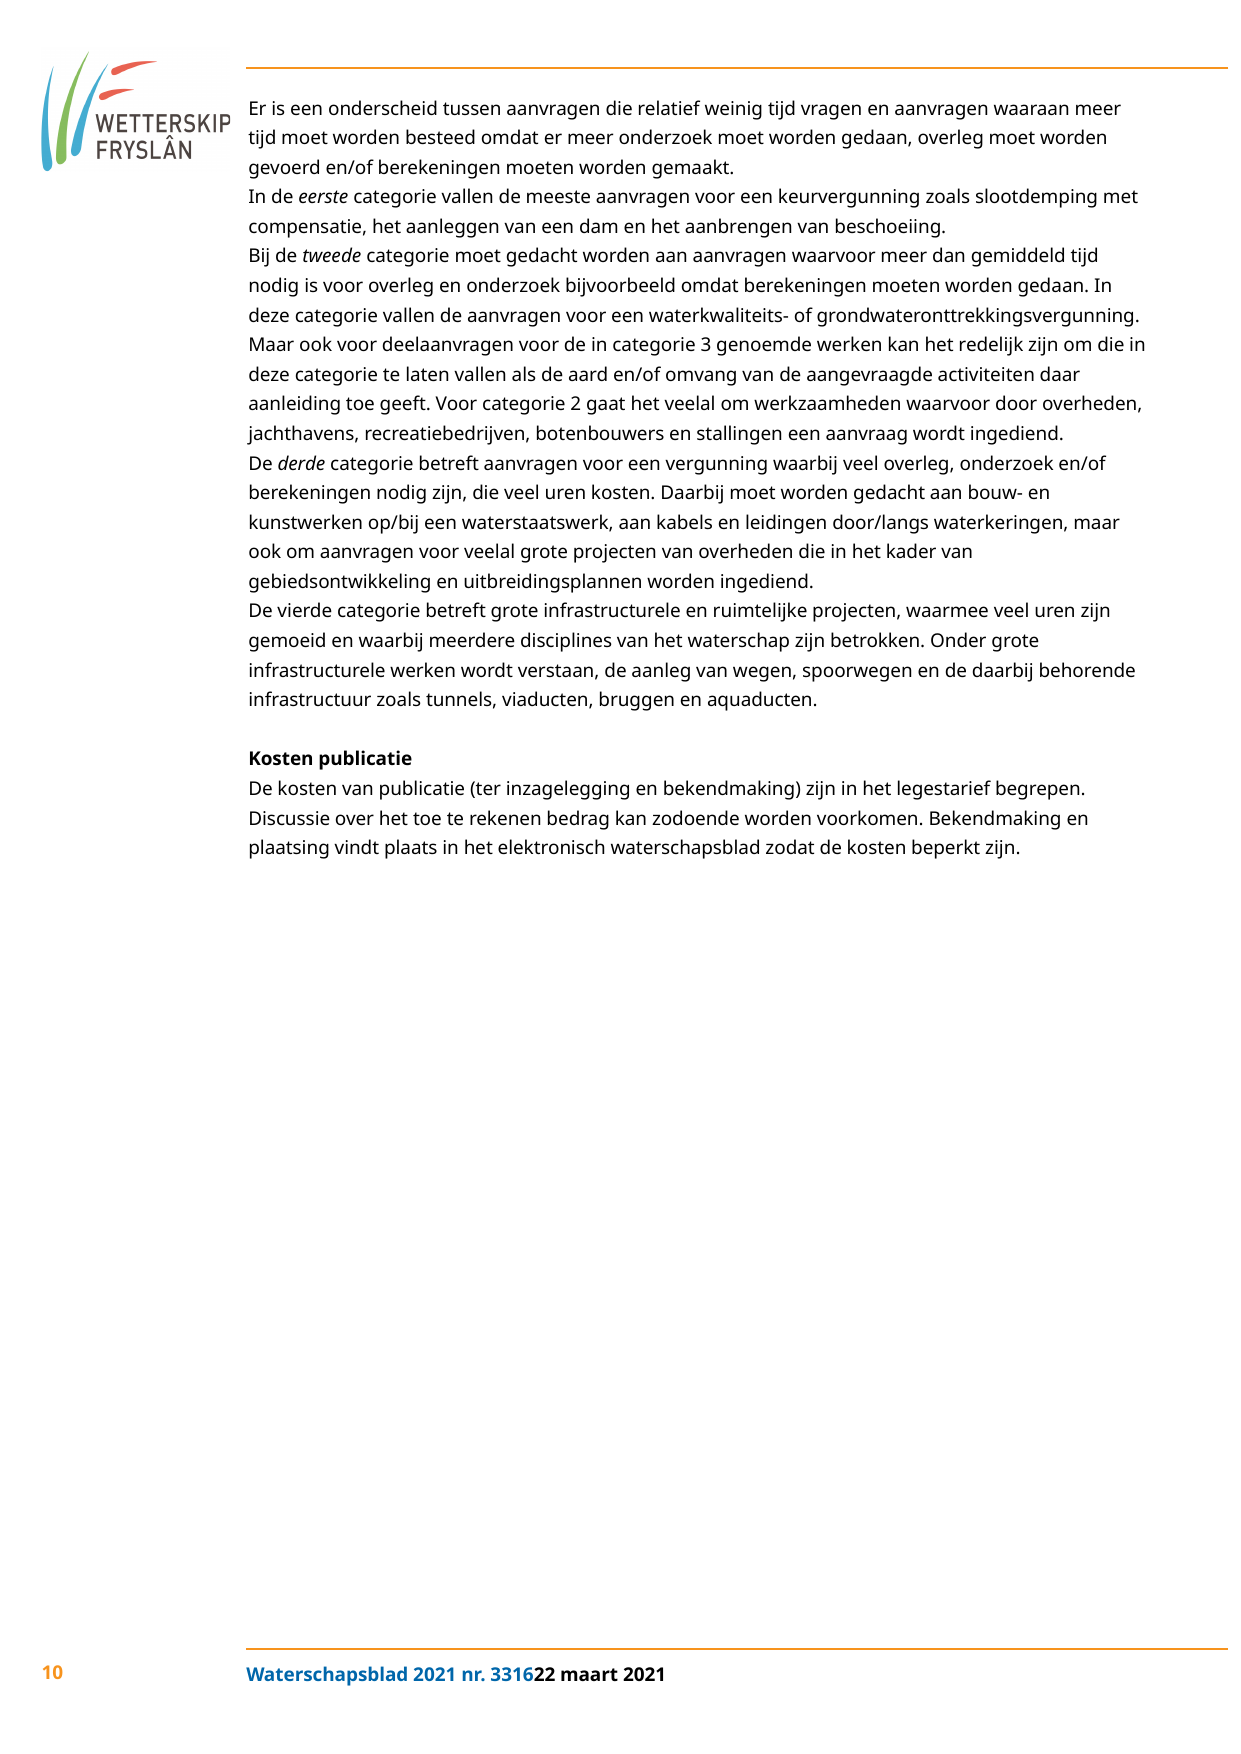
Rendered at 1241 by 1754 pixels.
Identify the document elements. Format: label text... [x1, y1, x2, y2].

text Bij de tweede categorie moet gedacht worden aan aanvragen waarvoor meer dan gemiddeld tijd nodig is voor overleg en onderzoek bijvoorbeeld omdat berekeningen moeten worden gedaan. In deze categorie vallen de aanvragen voor een waterkwaliteits- of grondwateronttrekkingsvergunning. Maar ook voor deelaanvragen voor de in categorie 3 genoemde werken kan het redelijk zijn om die in deze categorie te laten vallen als de aard en/of omvang van de aangevraagde activiteiten daar aanleiding toe geeft. Voor categorie 2 gaat het veelal om werkzaamheden waarvoor door overheden, jachthavens, recreatiebedrijven, botenbouwers en stallingen een aanvraag wordt ingediend. [248, 243, 1152, 446]
text Er is een onderscheid tussen aanvragen die relatief weinig tijd vragen en aanvragen waaraan meer tijd moet worden besteed omdat er meer onderzoek moet worden gedaan, overleg moet worden gevoerd en/of berekeningen moeten worden gemaakt. [248, 95, 1152, 180]
text Kosten publicatie [248, 746, 1152, 771]
text De kosten van publicatie (ter inzagelegging en bekendmaking) zijn in het legestarief begrepen. Discussie over het toe te rekenen bedrag kan zodoende worden voorkomen. Bekendmaking en plaatsing vindt plaats in het elektronisch waterschapsblad zodat de kosten beperkt zijn. [248, 775, 1152, 860]
text De derde categorie betreft aanvragen voor een vergunning waarbij veel overleg, onderzoek en/of berekeningen nodig zijn, die veel uren kosten. Daarbij moet worden gedacht aan bouw- en kunstwerken op/bij een waterstaatswerk, aan kabels en leidingen door/langs waterkeringen, maar ook om aanvragen voor veelal grote projecten van overheden die in het kader van gebiedsontwikkeling en uitbreidingsplannen worden ingediend. [248, 450, 1152, 594]
text De vierde categorie betreft grote infrastructurele en ruimtelijke projecten, waarmee veel uren zijn gemoeid en waarbij meerdere disciplines van het waterschap zijn betrokken. Onder grote infrastructurele werken wordt verstaan, de aanleg van wegen, spoorwegen en de daarbij behorende infrastructuur zoals tunnels, viaducten, bruggen en aquaducten. [248, 598, 1152, 712]
text In de eerste categorie vallen de meeste aanvragen voor een keurvergunning zoals slootdemping met compensatie, het aanleggen van een dam en het aanbrengen van beschoeiing. [248, 183, 1152, 239]
picture [41, 47, 231, 172]
